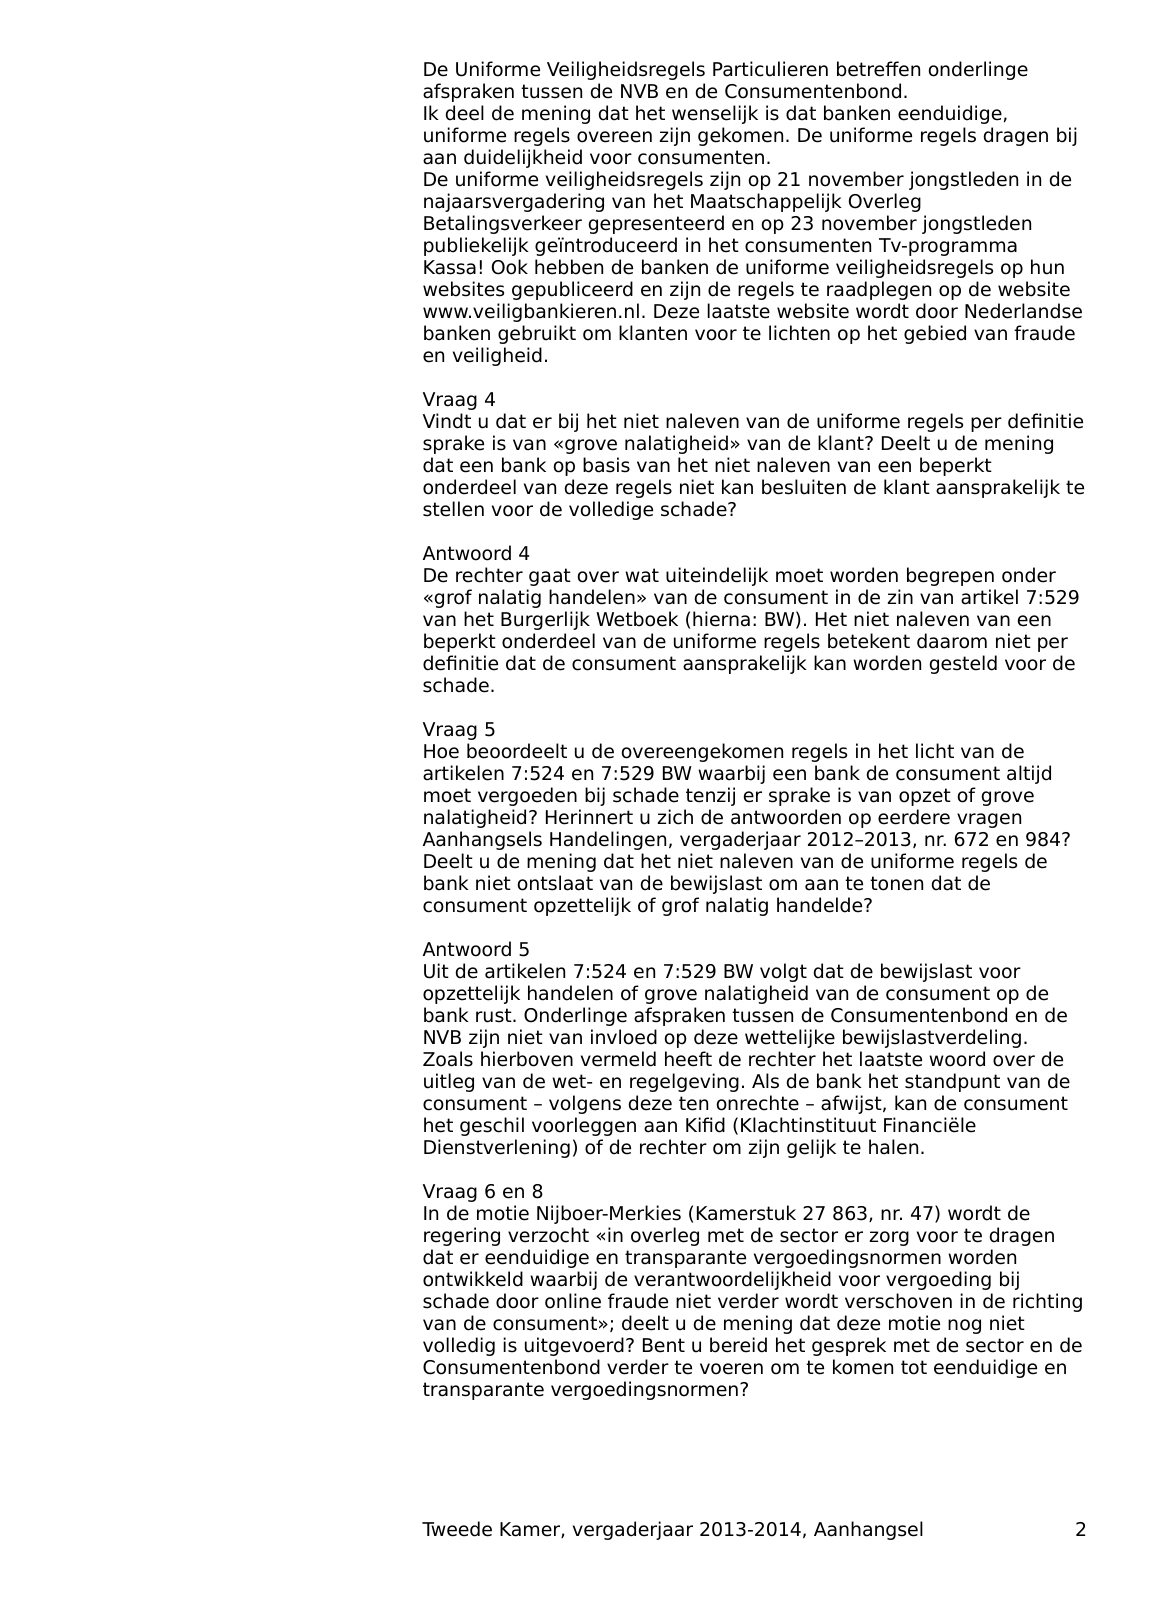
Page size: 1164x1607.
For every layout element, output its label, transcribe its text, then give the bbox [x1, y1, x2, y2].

text Vindt u dat er bij het niet naleven van de uniforme regels per definitie sprake is van «grove nalatigheid» van de klant? Deelt u de mening dat een bank op basis van het niet naleven van een beperkt onderdeel van deze regels niet kan besluiten de klant aansprakelijk te stellen voor de volledige schade? [422, 411, 1087, 521]
text De uniforme veiligheidsregels zijn op 21 november jongstleden in de najaarsvergadering van het Maatschappelijk Overleg Betalingsverkeer gepresenteerd en op 23 november jongstleden publiekelijk geïntroduceerd in het consumenten Tv-programma Kassa! Ook hebben de banken de uniforme veiligheidsregels op hun websites gepubliceerd en zijn de regels te raadplegen op de website www.veiligbankieren.nl. Deze laatste website wordt door Nederlandse banken gebruikt om klanten voor te lichten op het gebied van fraude en veiligheid. [422, 169, 1087, 367]
text Ik deel de mening dat het wenselijk is dat banken eenduidige, uniforme regels overeen zijn gekomen. De uniforme regels dragen bij aan duidelijkheid voor consumenten. [422, 103, 1087, 169]
text Vraag 4 [422, 389, 1087, 411]
text Antwoord 5 [422, 939, 1087, 961]
text In de motie Nijboer-Merkies (Kamerstuk 27 863, nr. 47) wordt de regering verzocht «in overleg met de sector er zorg voor te dragen dat er eenduidige en transparante vergoedingsnormen worden ontwikkeld waarbij de verantwoordelijkheid voor vergoeding bij schade door online fraude niet verder wordt verschoven in de richting van de consument»; deelt u de mening dat deze motie nog niet volledig is uitgevoerd? Bent u bereid het gesprek met de sector en de Consumentenbond verder te voeren om te komen tot eenduidige en transparante vergoedingsnormen? [422, 1203, 1087, 1401]
text Uit de artikelen 7:524 en 7:529 BW volgt dat de bewijslast voor opzettelijk handelen of grove nalatigheid van de consument op de bank rust. Onderlinge afspraken tussen de Consumentenbond en de NVB zijn niet van invloed op deze wettelijke bewijslastverdeling. [422, 961, 1087, 1049]
text Vraag 6 en 8 [422, 1181, 1087, 1203]
text Vraag 5 [422, 719, 1087, 741]
text De Uniforme Veiligheidsregels Particulieren betreffen onderlinge afspraken tussen de NVB en de Consumentenbond. [422, 59, 1087, 103]
text Antwoord 4 [422, 543, 1087, 565]
text Zoals hierboven vermeld heeft de rechter het laatste woord over de uitleg van de wet- en regelgeving. Als de bank het standpunt van de consument – volgens deze ten onrechte – afwijst, kan de consument het geschil voorleggen aan Kifid (Klachtinstituut Financiële Dienstverlening) of de rechter om zijn gelijk te halen. [422, 1049, 1087, 1159]
text De rechter gaat over wat uiteindelijk moet worden begrepen onder «grof nalatig handelen» van de consument in de zin van artikel 7:529 van het Burgerlijk Wetboek (hierna: BW). Het niet naleven van een beperkt onderdeel van de uniforme regels betekent daarom niet per definitie dat de consument aansprakelijk kan worden gesteld voor de schade. [422, 565, 1087, 697]
text Hoe beoordeelt u de overeengekomen regels in het licht van de artikelen 7:524 en 7:529 BW waarbij een bank de consument altijd moet vergoeden bij schade tenzij er sprake is van opzet of grove nalatigheid? Herinnert u zich de antwoorden op eerdere vragen Aanhangsels Handelingen, vergaderjaar 2012–2013, nr. 672 en 984? Deelt u de mening dat het niet naleven van de uniforme regels de bank niet ontslaat van de bewijslast om aan te tonen dat de consument opzettelijk of grof nalatig handelde? [422, 741, 1087, 917]
